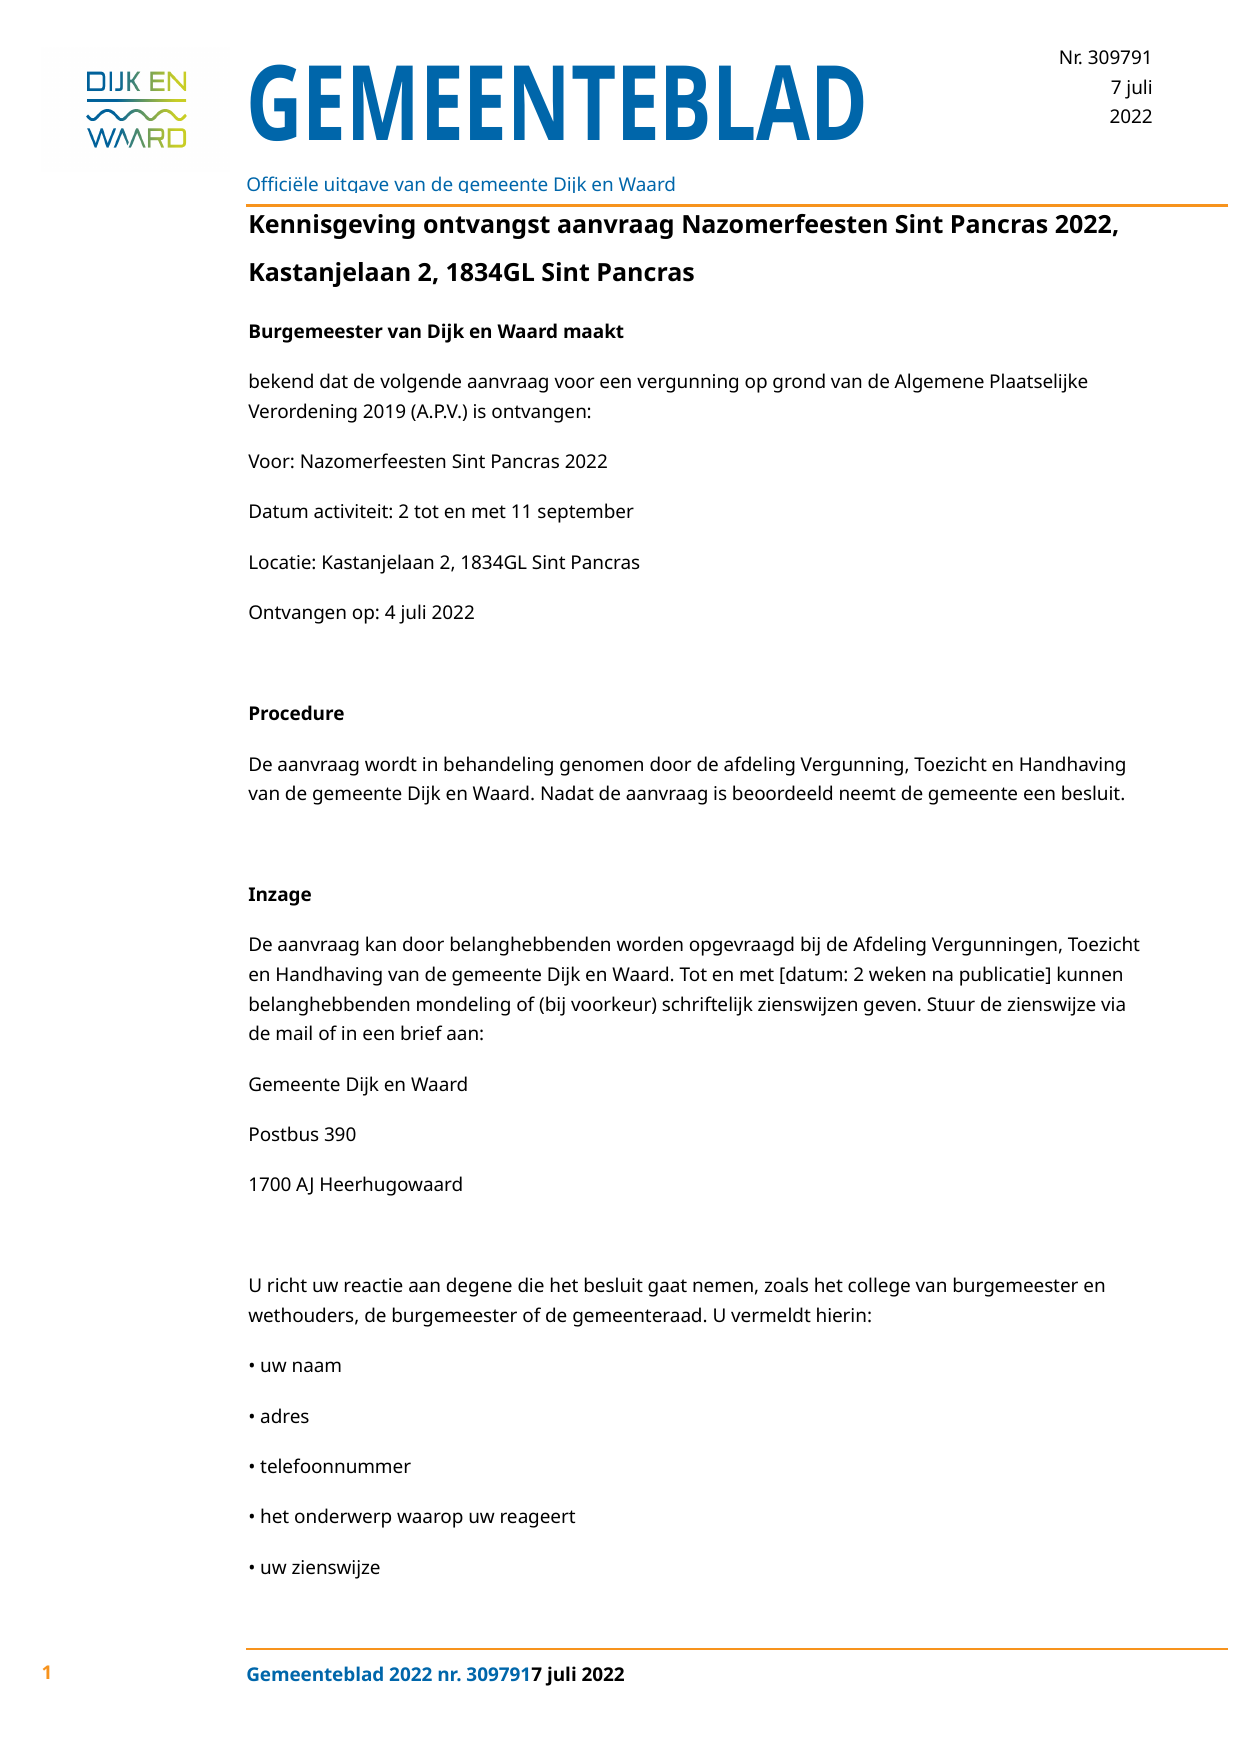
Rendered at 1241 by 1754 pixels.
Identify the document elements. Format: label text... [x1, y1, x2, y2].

text Ontvangen op: 4 juli 2022 [248, 599, 1152, 625]
text Voor: Nazomerfeesten Sint Pancras 2022 [248, 448, 1152, 474]
text • telefoonnummer [248, 1453, 1152, 1479]
text bekend dat de volgende aanvraag voor een vergunning op grond van de Algemene Plaatselijke Verordening 2019 (A.P.V.) is ontvangen: [248, 368, 1152, 424]
text Postbus 390 [248, 1121, 1152, 1147]
text 1700 AJ Heerhugowaard [248, 1172, 1152, 1197]
text Gemeente Dijk en Waard [248, 1071, 1152, 1097]
text Burgemeester van Dijk en Waard maakt [248, 318, 1152, 344]
picture [41, 47, 231, 172]
text Inzage [248, 881, 1152, 907]
text • uw zienswijze [248, 1554, 1152, 1580]
text Procedure [248, 700, 1152, 726]
text Datum activiteit: 2 tot en met 11 september [248, 499, 1152, 524]
text • het onderwerp waarop uw reageert [248, 1504, 1152, 1529]
text Locatie: Kastanjelaan 2, 1834GL Sint Pancras [248, 549, 1152, 575]
text De aanvraag kan door belanghebbenden worden opgevraagd bij de Afdeling Vergunningen, Toezicht en Handhaving van de gemeente Dijk en Waard. Tot en met [datum: 2 weken na publicatie] kunnen belanghebbenden mondeling of (bij voorkeur) schriftelijk zienswijzen geven. Stuur de zienswijze via de mail of in een brief aan: [248, 932, 1152, 1046]
text • uw naam [248, 1352, 1152, 1378]
text • adres [248, 1403, 1152, 1429]
text Kennisgeving ontvangst aanvraag Nazomerfeesten Sint Pancras 2022, Kastanjelaan 2, 1834GL Sint Pancras [248, 207, 1152, 288]
text De aanvraag wordt in behandeling genomen door de afdeling Vergunning, Toezicht en Handhaving van de gemeente Dijk en Waard. Nadat de aanvraag is beoordeeld neemt de gemeente een besluit. [248, 751, 1152, 806]
text U richt uw reactie aan degene die het besluit gaat nemen, zoals het college van burgemeester en wethouders, de burgemeester of de gemeenteraad. U vermeldt hierin: [248, 1272, 1152, 1328]
